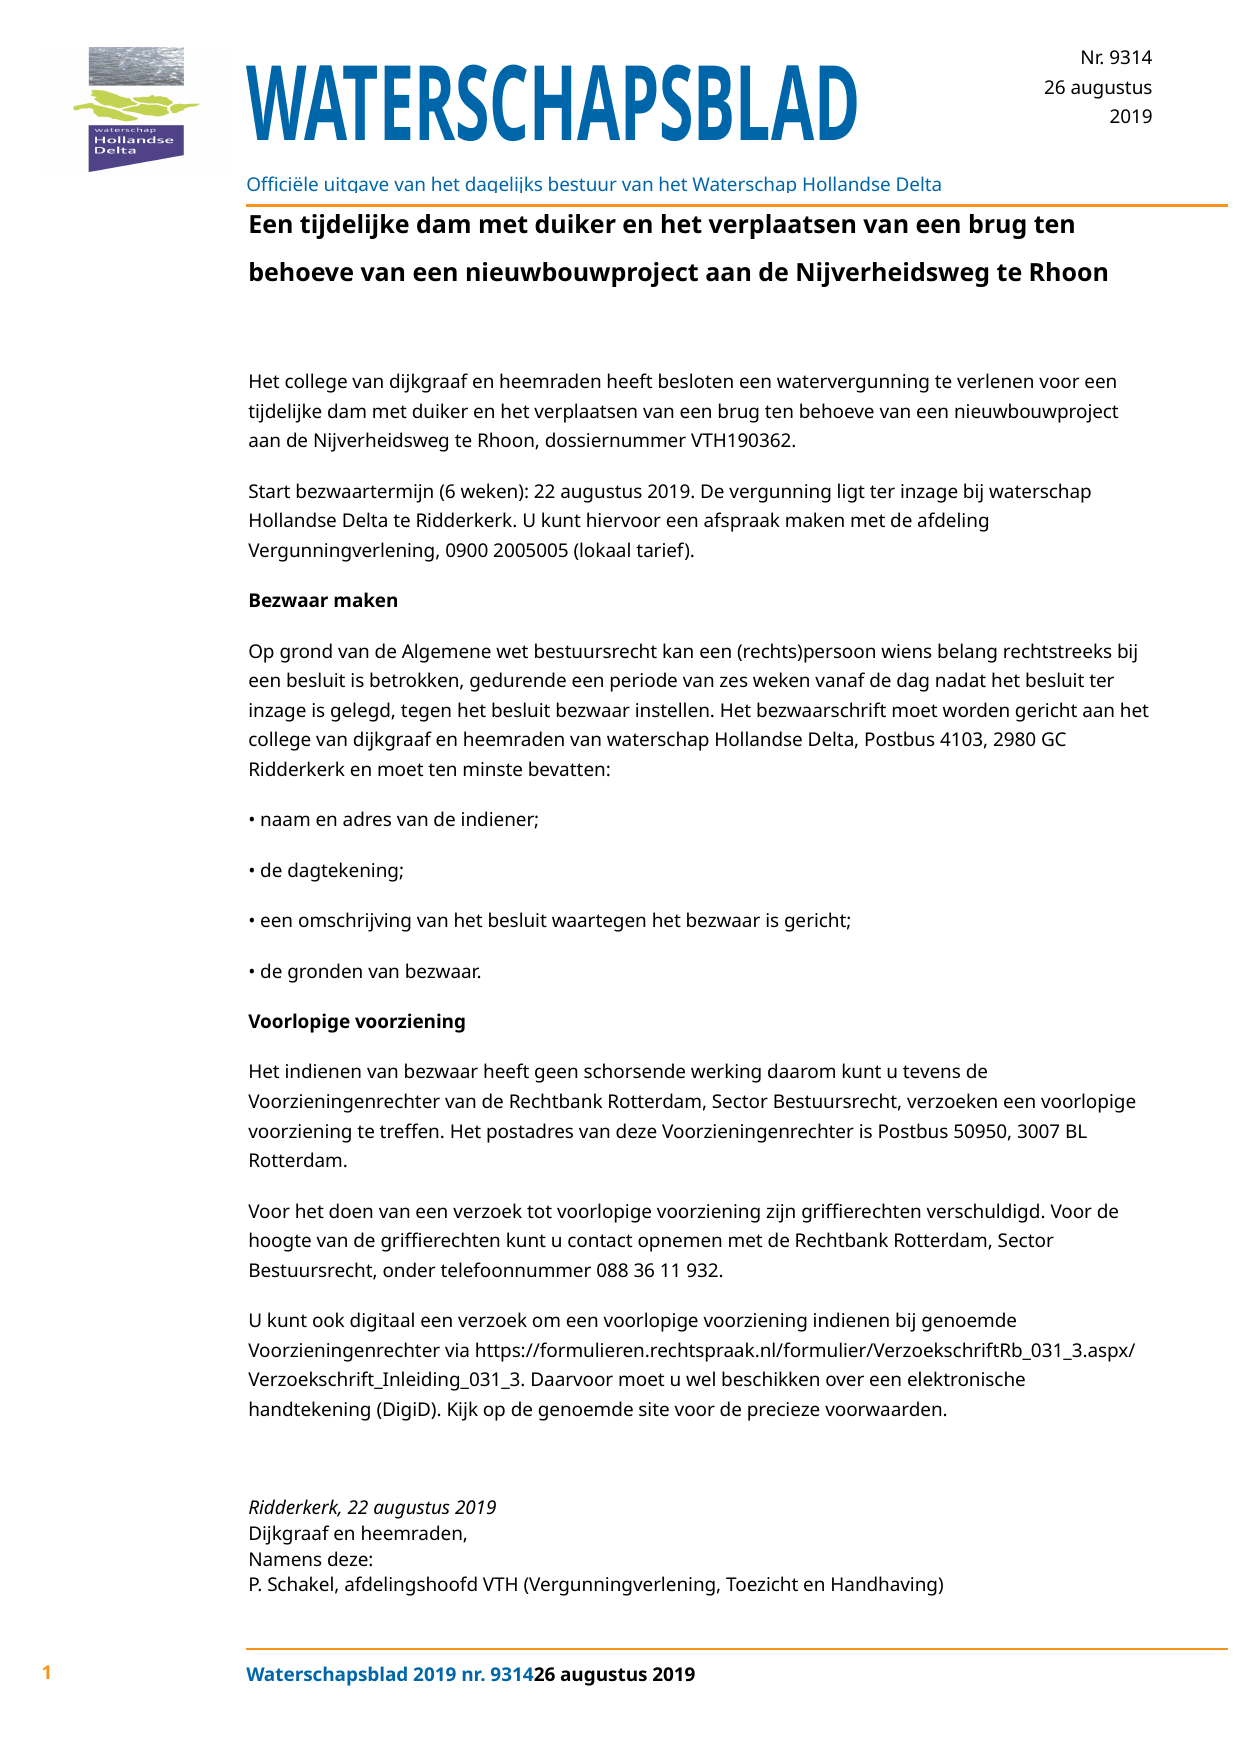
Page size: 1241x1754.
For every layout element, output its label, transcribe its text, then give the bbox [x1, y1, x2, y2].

text P. Schakel, afdelingshoofd VTH (Vergunningverlening, Toezicht en Handhaving) [248, 1572, 1152, 1597]
text • een omschrijving van het besluit waartegen het bezwaar is gericht; [248, 907, 1152, 933]
text Op grond van de Algemene wet bestuursrecht kan een (rechts)persoon wiens belang rechtstreeks bij een besluit is betrokken, gedurende een periode van zes weken vanaf de dag nadat het besluit ter inzage is gelegd, tegen het besluit bezwaar instellen. Het bezwaarschrift moet worden gericht aan het college van dijkgraaf en heemraden van waterschap Hollandse Delta, Postbus 4103, 2980 GC Ridderkerk en moet ten minste bevatten: [248, 638, 1152, 782]
text Dijkgraaf en heemraden, [248, 1520, 1152, 1546]
text Voor het doen van een verzoek tot voorlopige voorziening zijn griffierechten verschuldigd. Voor de hoogte van de griffierechten kunt u contact opnemen met de Rechtbank Rotterdam, Sector Bestuursrecht, onder telefoonnummer 088 36 11 932. [248, 1198, 1152, 1283]
picture [41, 47, 231, 172]
text • de gronden van bezwaar. [248, 958, 1152, 984]
text Bezwaar maken [248, 587, 1152, 613]
text Een tijdelijke dam met duiker en het verplaatsen van een brug ten behoeve van een nieuwbouwproject aan de Nijverheidsweg te Rhoon [248, 207, 1152, 288]
text U kunt ook digitaal een verzoek om een voorlopige voorziening indienen bij genoemde Voorzieningenrechter via https://formulieren.rechtspraak.nl/formulier/VerzoekschriftRb_031_3.aspx/Verzoekschrift_Inleiding_031_3. Daarvoor moet u wel beschikken over een elektronische handtekening (DigiD). Kijk op de genoemde site voor de precieze voorwaarden. [248, 1307, 1152, 1422]
text • naam en adres van de indiener; [248, 807, 1152, 832]
text Voorlopige voorziening [248, 1008, 1152, 1034]
text Het college van dijkgraaf en heemraden heeft besloten een watervergunning te verlenen voor een tijdelijke dam met duiker en het verplaatsen van een brug ten behoeve van een nieuwbouwproject aan de Nijverheidsweg te Rhoon, dossiernummer VTH190362. [248, 368, 1152, 453]
text Ridderkerk, 22 augustus 2019 [248, 1494, 1152, 1520]
text Het indienen van bezwaar heeft geen schorsende werking daarom kunt u tevens de Voorzieningenrechter van de Rechtbank Rotterdam, Sector Bestuursrecht, verzoeken een voorlopige voorziening te treffen. Het postadres van deze Voorzieningenrechter is Postbus 50950, 3007 BL Rotterdam. [248, 1059, 1152, 1173]
text Namens deze: [248, 1546, 1152, 1572]
text Start bezwaartermijn (6 weken): 22 augustus 2019. De vergunning ligt ter inzage bij waterschap Hollandse Delta te Ridderkerk. U kunt hiervoor een afspraak maken met de afdeling Vergunningverlening, 0900 2005005 (lokaal tarief). [248, 478, 1152, 563]
text • de dagtekening; [248, 857, 1152, 883]
